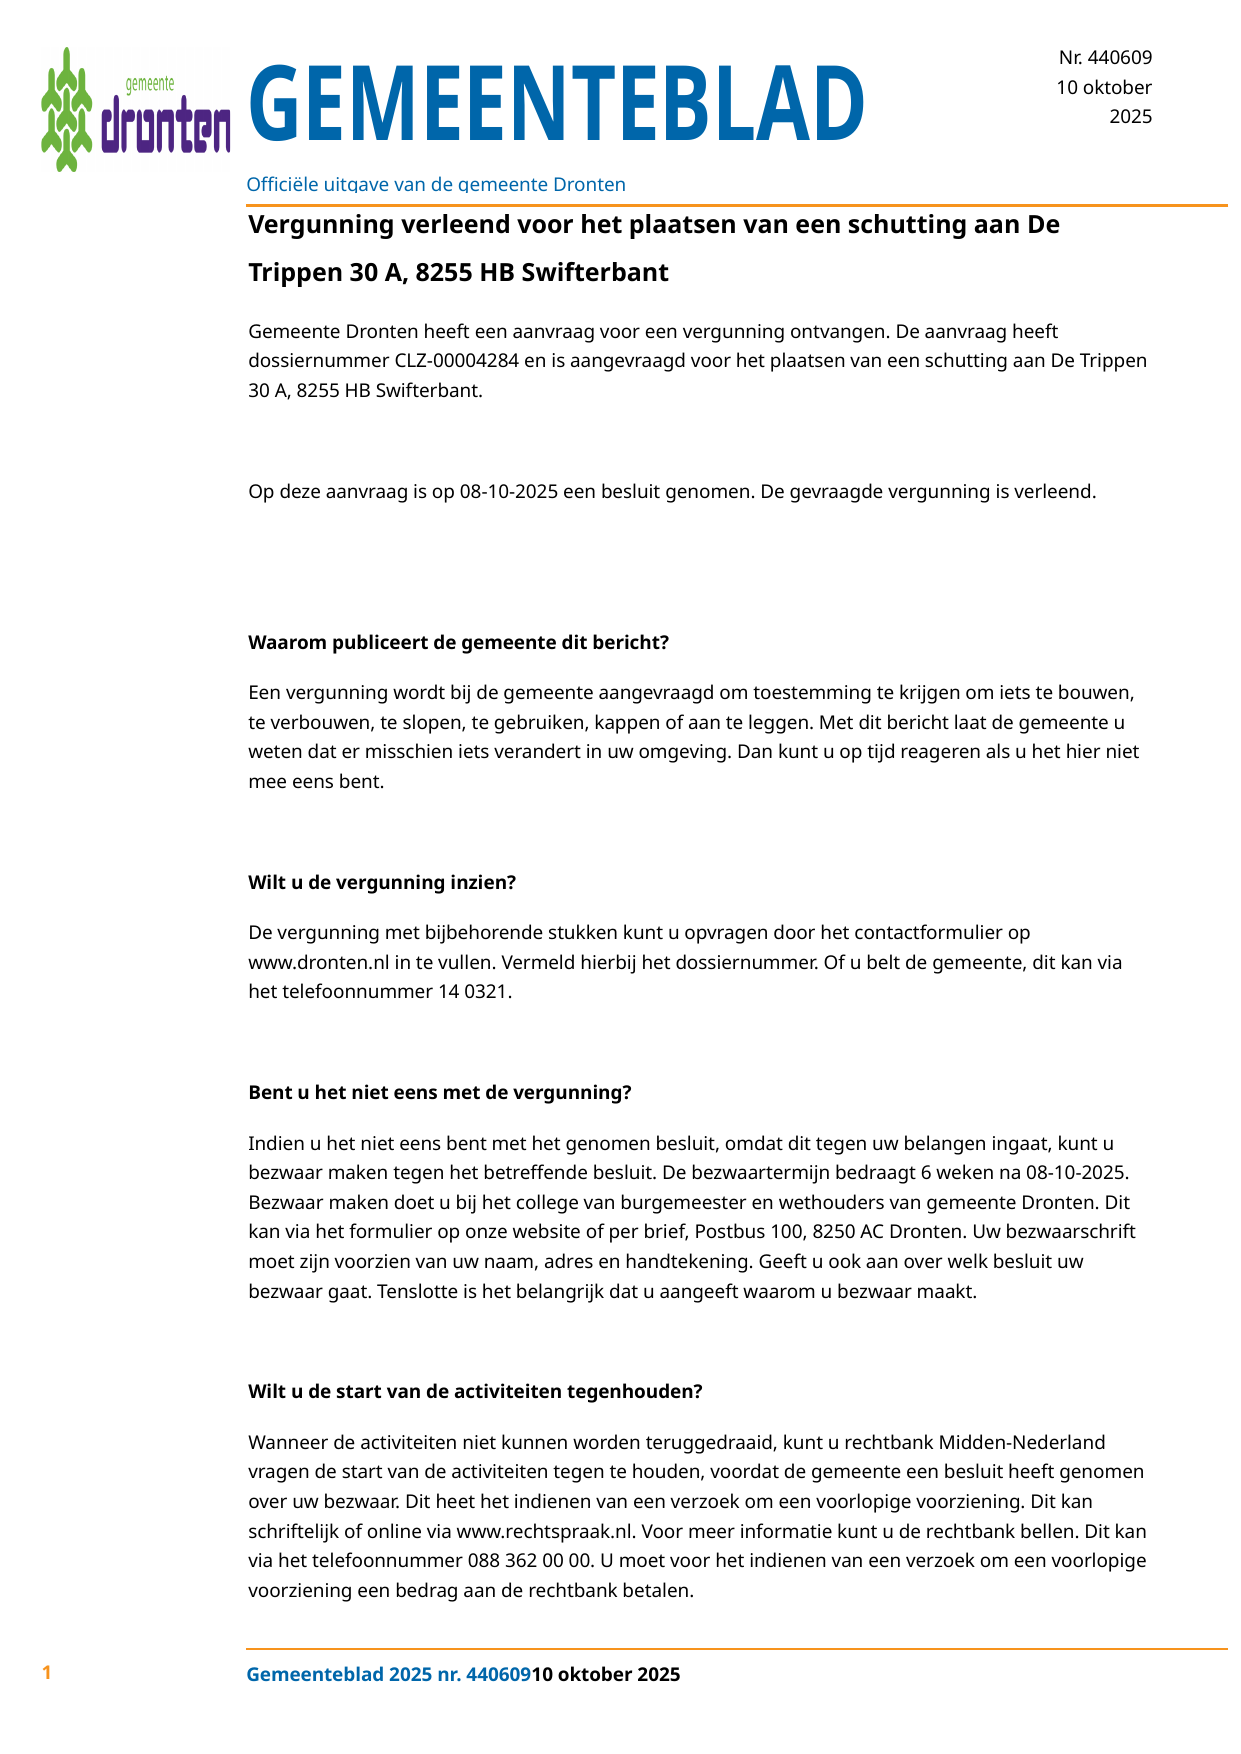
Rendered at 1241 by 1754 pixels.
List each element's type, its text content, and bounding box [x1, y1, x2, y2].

text Wanneer de activiteiten niet kunnen worden teruggedraaid, kunt u rechtbank Midden-Nederland vragen de start van de activiteiten tegen te houden, voordat de gemeente een besluit heeft genomen over uw bezwaar. Dit heet het indienen van een verzoek om een voorlopige voorziening. Dit kan schriftelijk of online via www.rechtspraak.nl. Voor meer informatie kunt u de rechtbank bellen. Dit kan via het telefoonnummer 088 362 00 00. U moet voor het indienen van een verzoek om een voorlopige voorziening een bedrag aan de rechtbank betalen. [248, 1429, 1152, 1603]
text Wilt u de vergunning inzien? [248, 869, 1152, 895]
picture [41, 47, 231, 172]
text Gemeente Dronten heeft een aanvraag voor een vergunning ontvangen. De aanvraag heeft dossiernummer CLZ-00004284 en is aangevraagd voor het plaatsen van een schutting aan De Trippen 30 A, 8255 HB Swifterbant. [248, 318, 1152, 403]
text Bent u het niet eens met de vergunning? [248, 1079, 1152, 1105]
text Een vergunning wordt bij de gemeente aangevraagd om toestemming te krijgen om iets te bouwen, te verbouwen, te slopen, te gebruiken, kappen of aan te leggen. Met dit bericht laat de gemeente u weten dat er misschien iets verandert in uw omgeving. Dan kunt u op tijd reageren als u het hier niet mee eens bent. [248, 679, 1152, 794]
text Waarom publiceert de gemeente dit bericht? [248, 629, 1152, 655]
text Wilt u de start van de activiteiten tegenhouden? [248, 1379, 1152, 1404]
text Vergunning verleend voor het plaatsen van een schutting aan De Trippen 30 A, 8255 HB Swifterbant [248, 207, 1152, 288]
text Op deze aanvraag is op 08-10-2025 een besluit genomen. De gevraagde vergunning is verleend. [248, 478, 1152, 504]
text De vergunning met bijbehorende stukken kunt u opvragen door het contactformulier op www.dronten.nl in te vullen. Vermeld hierbij het dossiernummer. Of u belt de gemeente, dit kan via het telefoonnummer 14 0321. [248, 919, 1152, 1004]
text Indien u het niet eens bent met het genomen besluit, omdat dit tegen uw belangen ingaat, kunt u bezwaar maken tegen het betreffende besluit. De bezwaartermijn bedraagt 6 weken na 08-10-2025. Bezwaar maken doet u bij het college van burgemeester en wethouders van gemeente Dronten. Dit kan via het formulier op onze website of per brief, Postbus 100, 8250 AC Dronten. Uw bezwaarschrift moet zijn voorzien van uw naam, adres en handtekening. Geeft u ook aan over welk besluit uw bezwaar gaat. Tenslotte is het belangrijk dat u aangeeft waarom u bezwaar maakt. [248, 1130, 1152, 1304]
